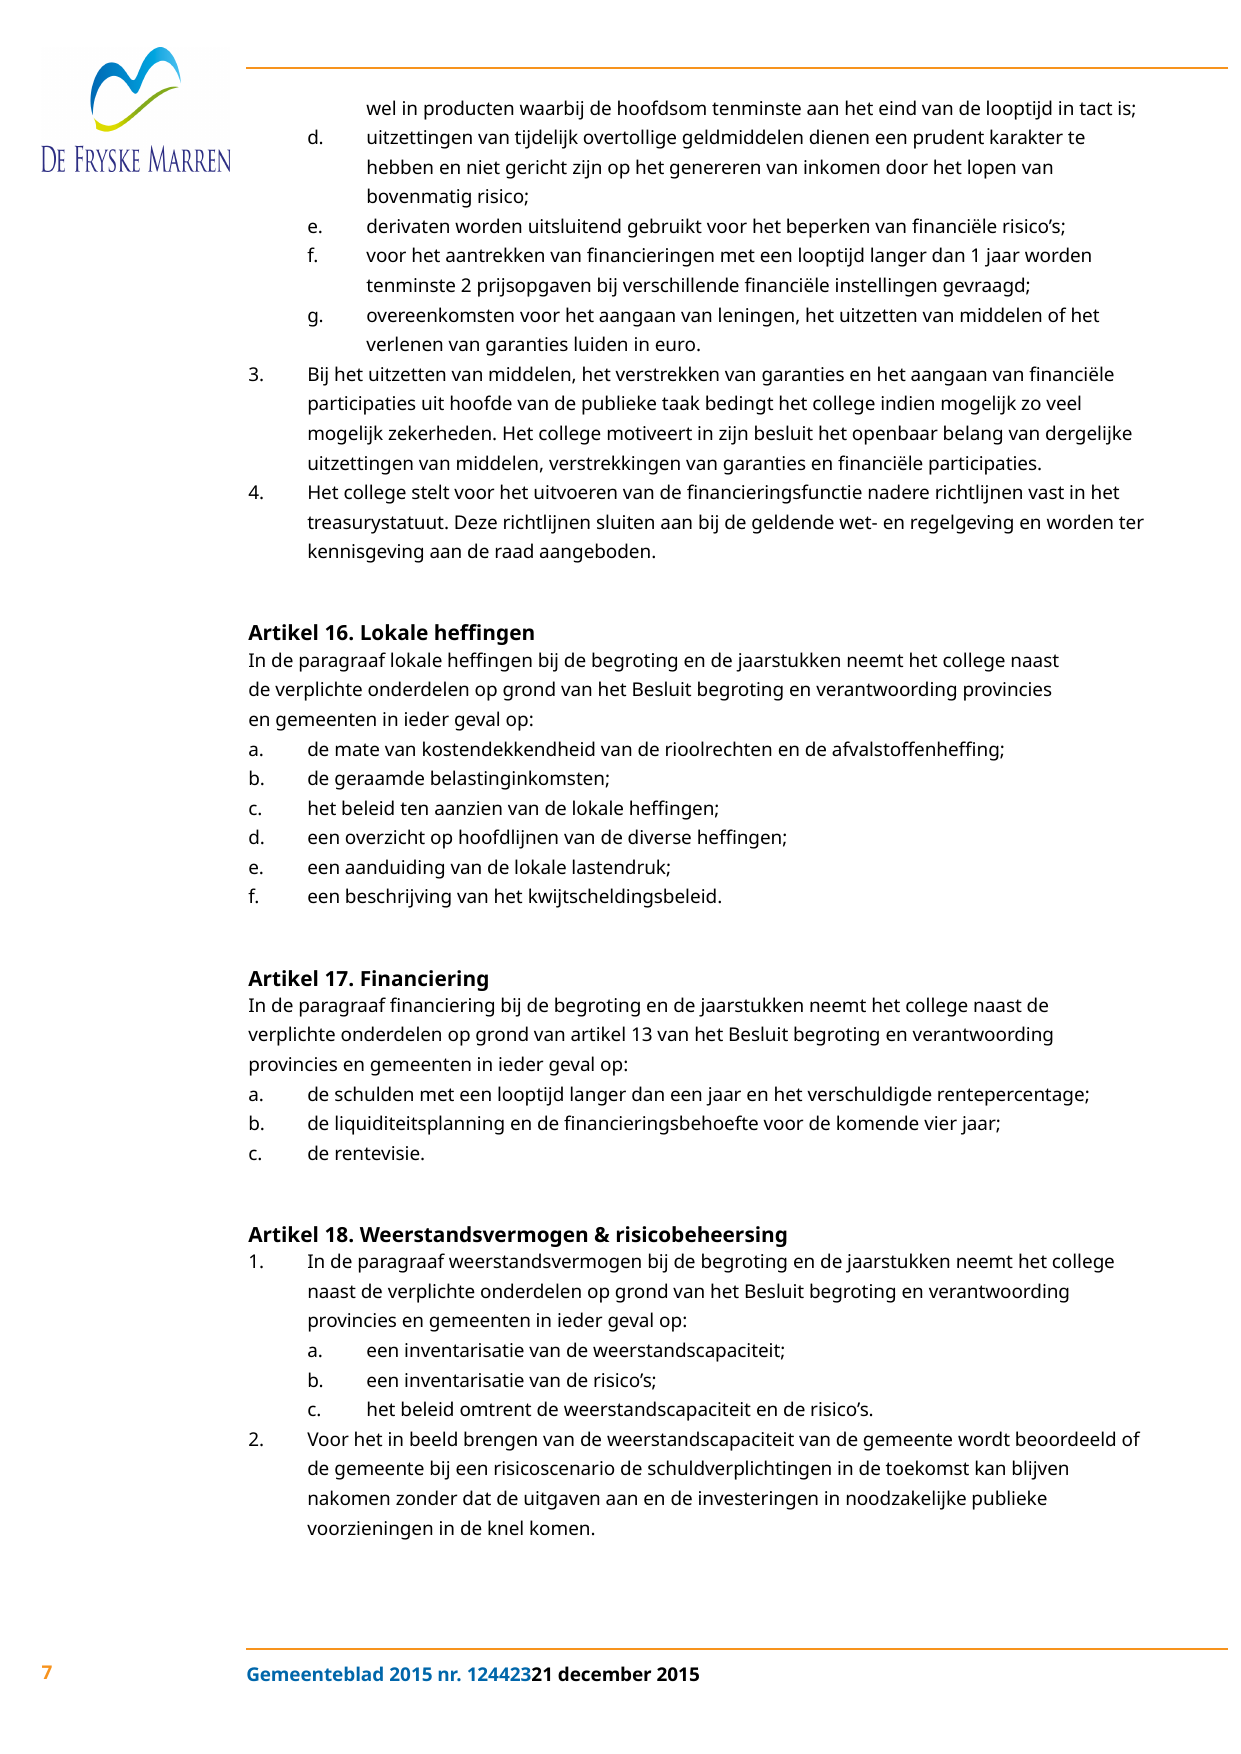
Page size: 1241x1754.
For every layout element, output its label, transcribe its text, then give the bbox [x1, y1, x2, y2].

list overeenkomsten voor het aangaan van leningen, het uitzetten van middelen of het verlenen van garanties luiden in euro. [307, 302, 1152, 357]
list de rentevisie. [248, 1140, 1152, 1166]
text en gemeenten in ieder geval op: [248, 706, 1152, 732]
list de liquiditeitsplanning en de financieringsbehoefte voor de komende vier jaar; [248, 1110, 1152, 1136]
list een inventarisatie van de risico’s; [307, 1367, 1152, 1392]
list voor het aantrekken van financieringen met een looptijd langer dan 1 jaar worden tenminste 2 prijsopgaven bij verschillende financiële instellingen gevraagd; [307, 243, 1152, 298]
list de mate van kostendekkendheid van de rioolrechten en de afvalstoffenheffing; [248, 736, 1152, 761]
text In de paragraaf financiering bij de begroting en de jaarstukken neemt het college naast de [248, 992, 1152, 1018]
text In de paragraaf lokale heffingen bij de begroting en de jaarstukken neemt het college naast [248, 647, 1152, 673]
list Voor het in beeld brengen van de weerstandscapaciteit van de gemeente wordt beoordeeld of de gemeente bij een risicoscenario de schuldverplichtingen in de toekomst kan blijven nakomen zonder dat de uitgaven aan en de investeringen in noodzakelijke publieke voorzieningen in de knel komen. [248, 1426, 1152, 1540]
text Artikel 17. Financiering [248, 964, 1152, 992]
text verplichte onderdelen op grond van artikel 13 van het Besluit begroting en verantwoording [248, 1022, 1152, 1047]
list een overzicht op hoofdlijnen van de diverse heffingen; [248, 824, 1152, 850]
text de verplichte onderdelen op grond van het Besluit begroting en verantwoording provincies [248, 677, 1152, 702]
list Het college stelt voor het uitvoeren van de financieringsfunctie nadere richtlijnen vast in het treasurystatuut. Deze richtlijnen sluiten aan bij de geldende wet- en regelgeving en worden ter kennisgeving aan de raad aangeboden. [248, 479, 1152, 564]
list derivaten worden uitsluitend gebruikt voor het beperken van financiële risico’s; [307, 213, 1152, 239]
list een inventarisatie van de weerstandscapaciteit; [307, 1337, 1152, 1363]
list Bij het uitzetten van middelen, het verstrekken van garanties en het aangaan van financiële participaties uit hoofde van de publieke taak bedingt het college indien mogelijk zo veel mogelijk zekerheden. Het college motiveert in zijn besluit het openbaar belang van dergelijke uitzettingen van middelen, verstrekkingen van garanties en financiële participaties. [248, 361, 1152, 476]
list het beleid ten aanzien van de lokale heffingen; [248, 795, 1152, 821]
list de geraamde belastinginkomsten; [248, 765, 1152, 791]
list een beschrijving van het kwijtscheldingsbeleid. [248, 884, 1152, 909]
text Artikel 16. Lokale heffingen [248, 618, 1152, 647]
picture [41, 47, 231, 172]
list het beleid omtrent de weerstandscapaciteit en de risico’s. [307, 1396, 1152, 1422]
text provincies en gemeenten in ieder geval op: [248, 1051, 1152, 1077]
list de schulden met een looptijd langer dan een jaar en het verschuldigde rentepercentage; [248, 1081, 1152, 1107]
list uitzettingen van tijdelijk overtollige geldmiddelen dienen een prudent karakter te hebben en niet gericht zijn op het genereren van inkomen door het lopen van bovenmatig risico; [307, 124, 1152, 209]
list wel in producten waarbij de hoofdsom tenminste aan het eind van de looptijd in tact is; [307, 95, 1152, 121]
text Artikel 18. Weerstandsvermogen & risicobeheersing [248, 1220, 1152, 1248]
list In de paragraaf weerstandsvermogen bij de begroting en de jaarstukken neemt het college naast de verplichte onderdelen op grond van het Besluit begroting en verantwoording provincies en gemeenten in ieder geval op: [248, 1248, 1152, 1333]
list een aanduiding van de lokale lastendruk; [248, 854, 1152, 880]
